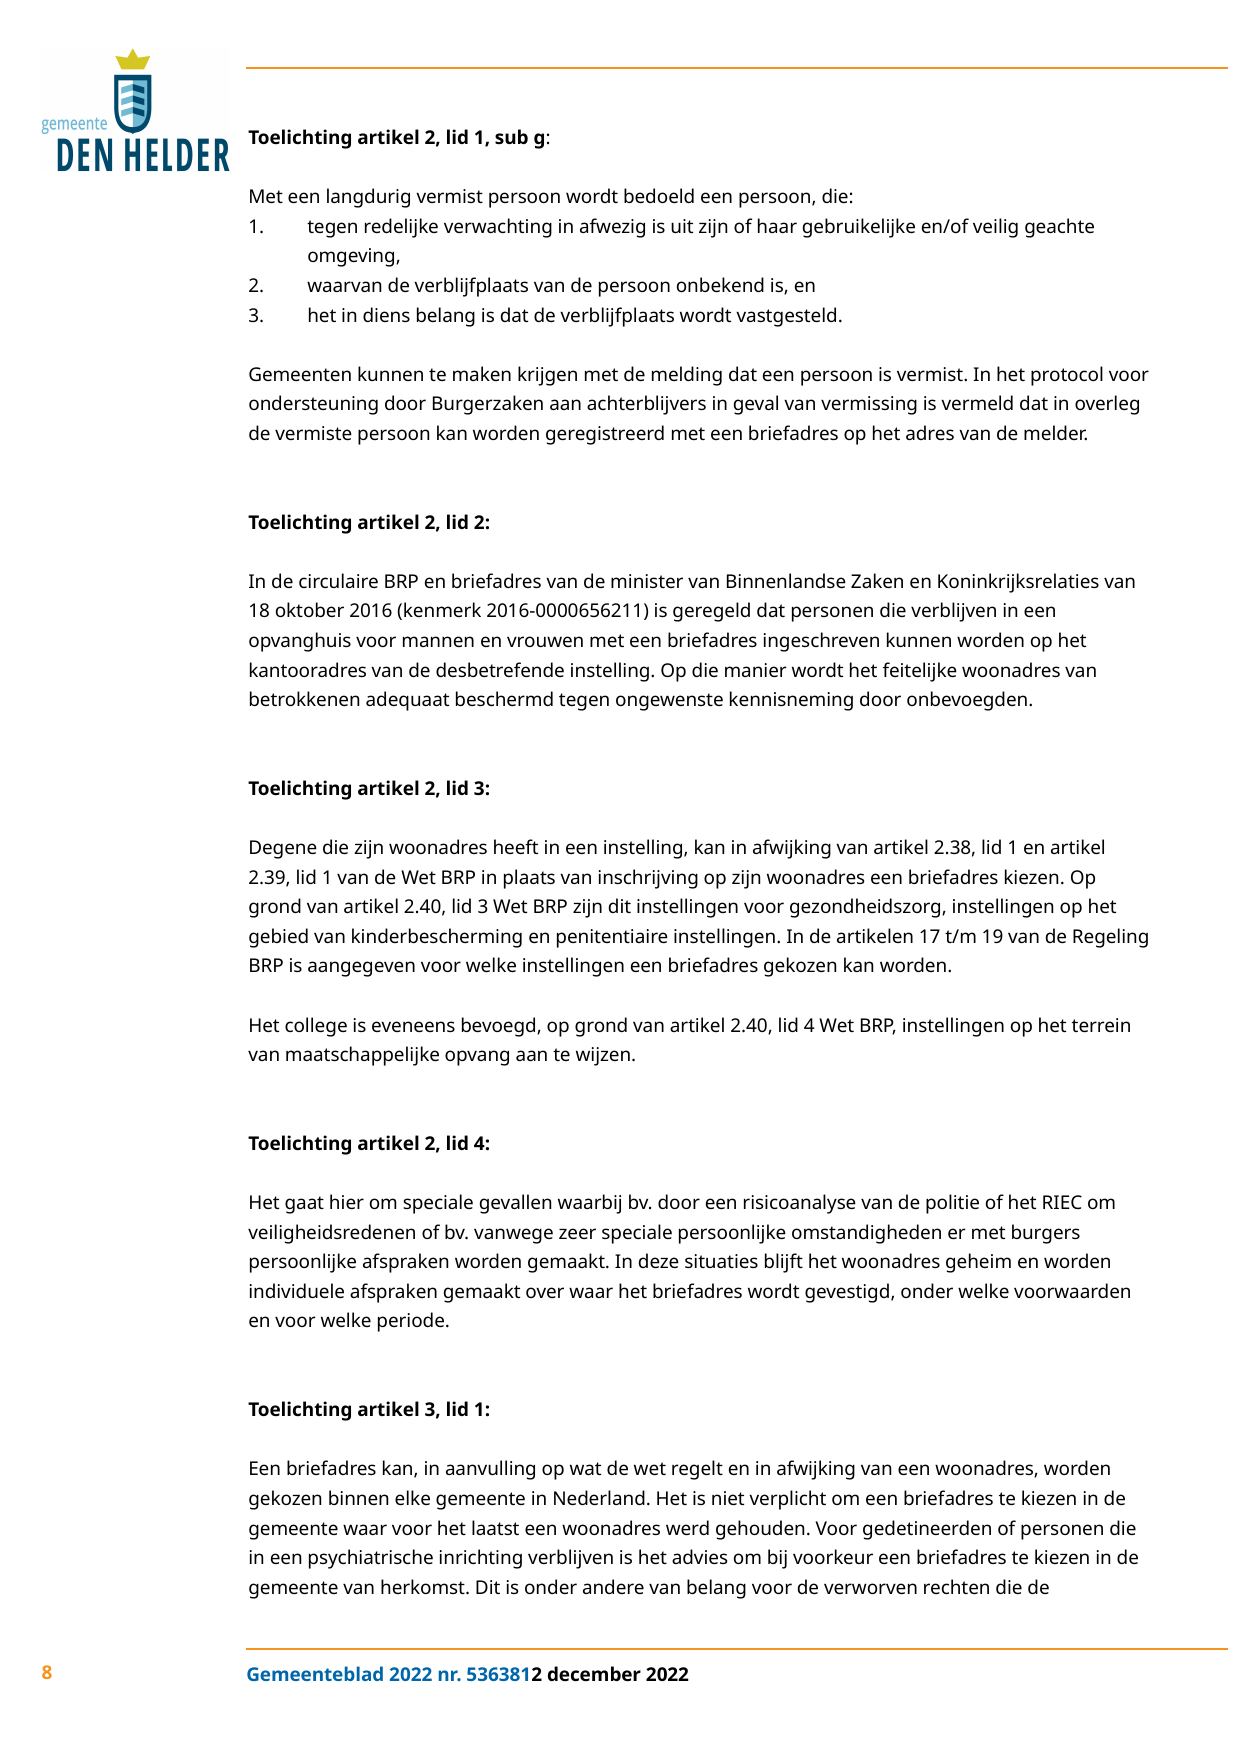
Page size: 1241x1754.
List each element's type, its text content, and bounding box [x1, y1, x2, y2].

text Het college is eveneens bevoegd, op grond van artikel 2.40, lid 4 Wet BRP, instellingen op het terrein van maatschappelijke opvang aan te wijzen. [248, 1012, 1152, 1067]
list tegen redelijke verwachting in afwezig is uit zijn of haar gebruikelijke en/of veilig geachte omgeving, [248, 213, 1152, 268]
text Toelichting artikel 3, lid 1: [248, 1396, 1152, 1422]
text Toelichting artikel 2, lid 1, sub g: [248, 124, 1152, 150]
text Met een langdurig vermist persoon wordt bedoeld een persoon, die: [248, 183, 1152, 209]
picture [182, 144, 187, 165]
text Een briefadres kan, in aanvulling op wat de wet regelt en in afwijking van een woonadres, worden gekozen binnen elke gemeente in Nederland. Het is niet verplicht om een briefadres te kiezen in de gemeente waar voor het laatst een woonadres werd gehouden. Voor gedetineerden of personen die in een psychiatrische inrichting verblijven is het advies om bij voorkeur een briefadres te kiezen in de gemeente van herkomst. Dit is onder andere van belang voor de verworven rechten die de [248, 1456, 1152, 1600]
picture [41, 47, 231, 172]
text Gemeenten kunnen te maken krijgen met de melding dat een persoon is vermist. In het protocol voor ondersteuning door Burgerzaken aan achterblijvers in geval van vermissing is vermeld dat in overleg de vermiste persoon kan worden geregistreerd met een briefadres op het adres van de melder. [248, 361, 1152, 446]
picture [100, 154, 106, 172]
picture [63, 144, 68, 165]
list waarvan de verblijfplaats van de persoon onbekend is, en [248, 272, 1152, 298]
picture [130, 157, 135, 172]
picture [220, 160, 224, 172]
text In de circulaire BRP en briefadres van de minister van Binnenlandse Zaken en Koninkrijksrelaties van 18 oktober 2016 (kenmerk 2016-0000656211) is geregeld dat personen die verblijven in een opvanghuis voor mannen en vrouwen met een briefadres ingeschreven kunnen worden op het kantooradres van de desbetrefende instelling. Op die manier wordt het feitelijke woonadres van betrokkenen adequaat beschermd tegen ongewenste kennisneming door onbevoegden. [248, 568, 1152, 712]
text Het gaat hier om speciale gevallen waarbij bv. door een risicoanalyse van de politie of het RIEC om veiligheidsredenen of bv. vanwege zeer speciale persoonlijke omstandigheden er met burgers persoonlijke afspraken worden gemaakt. In deze situaties blijft het woonadres geheim en worden individuele afspraken gemaakt over waar het briefadres wordt gevestigd, onder welke voorwaarden en voor welke periode. [248, 1189, 1152, 1333]
text Toelichting artikel 2, lid 3: [248, 775, 1152, 801]
text Toelichting artikel 2, lid 2: [248, 509, 1152, 535]
text Toelichting artikel 2, lid 4: [248, 1130, 1152, 1156]
text Degene die zijn woonadres heeft in een instelling, kan in afwijking van artikel 2.38, lid 1 en artikel 2.39, lid 1 van de Wet BRP in plaats van inschrijving op zijn woonadres een briefadres kiezen. Op grond van artikel 2.40, lid 3 Wet BRP zijn dit instellingen voor gezondheidszorg, instellingen op het gebied van kinderbescherming en penitentiaire instellingen. In de artikelen 17 t/m 19 van de Regeling BRP is aangegeven voor welke instellingen een briefadres gekozen kan worden. [248, 834, 1152, 978]
list het in diens belang is dat de verblijfplaats wordt vastgesteld. [248, 302, 1152, 328]
